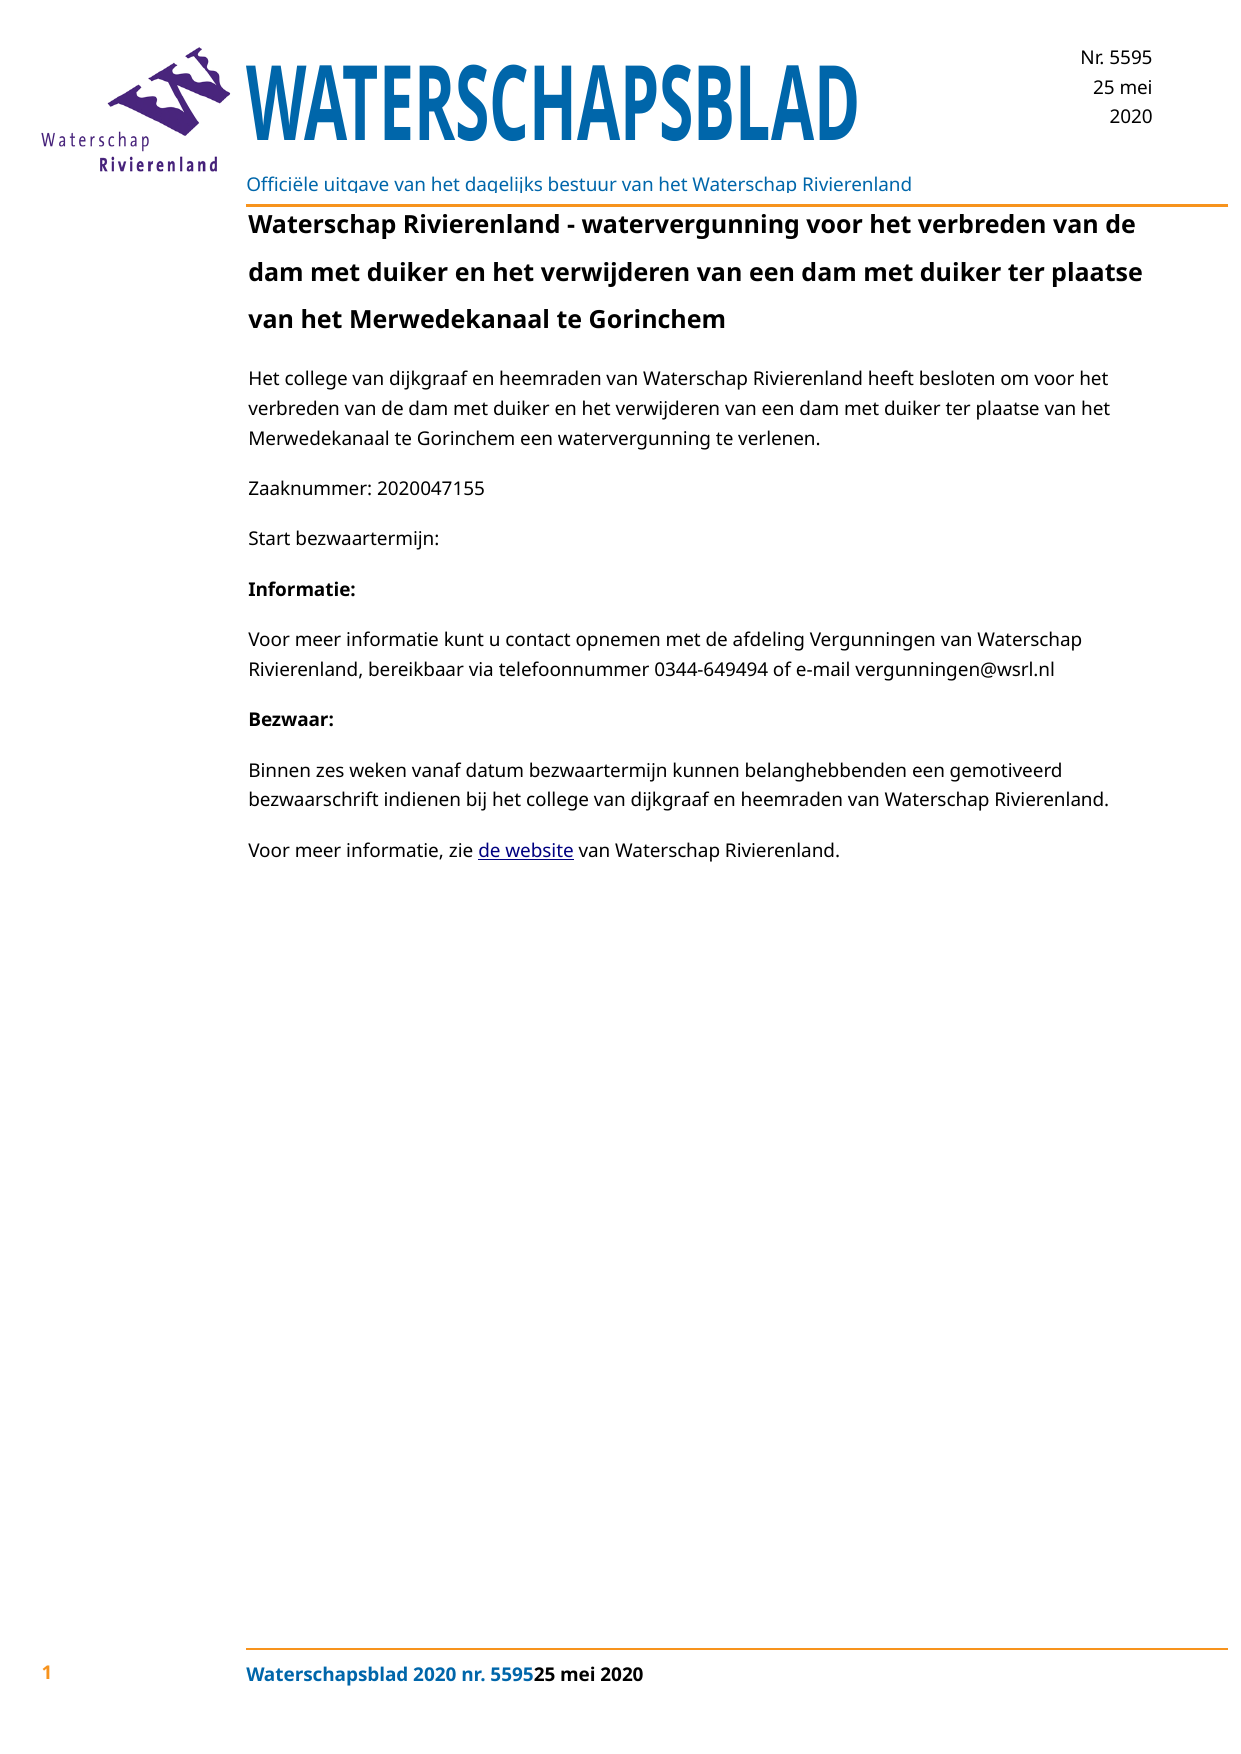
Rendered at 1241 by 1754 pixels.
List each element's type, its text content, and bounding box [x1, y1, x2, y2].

text Het college van dijkgraaf en heemraden van Waterschap Rivierenland heeft besloten om voor het verbreden van de dam met duiker en het verwijderen van een dam met duiker ter plaatse van het Merwedekanaal te Gorinchem een watervergunning te verlenen. [248, 366, 1152, 450]
text Binnen zes weken vanaf datum bezwaartermijn kunnen belanghebbenden een gemotiveerd bezwaarschrift indienen bij het college van dijkgraaf en heemraden van Waterschap Rivierenland. [248, 757, 1152, 812]
text Informatie: [248, 576, 1152, 602]
picture [41, 47, 231, 172]
text Voor meer informatie, zie de website van Waterschap Rivierenland. [248, 837, 1152, 862]
text Waterschap Rivierenland - watervergunning voor het verbreden van de dam met duiker en het verwijderen van een dam met duiker ter plaatse van het Merwedekanaal te Gorinchem [248, 207, 1152, 336]
text Start bezwaartermijn: [248, 526, 1152, 551]
text Voor meer informatie kunt u contact opnemen met de afdeling Vergunningen van Waterschap Rivierenland, bereikbaar via telefoonnummer 0344-649494 of e-mail vergunningen@wsrl.nl [248, 626, 1152, 682]
text Zaaknummer: 2020047155 [248, 475, 1152, 501]
text Bezwaar: [248, 706, 1152, 732]
